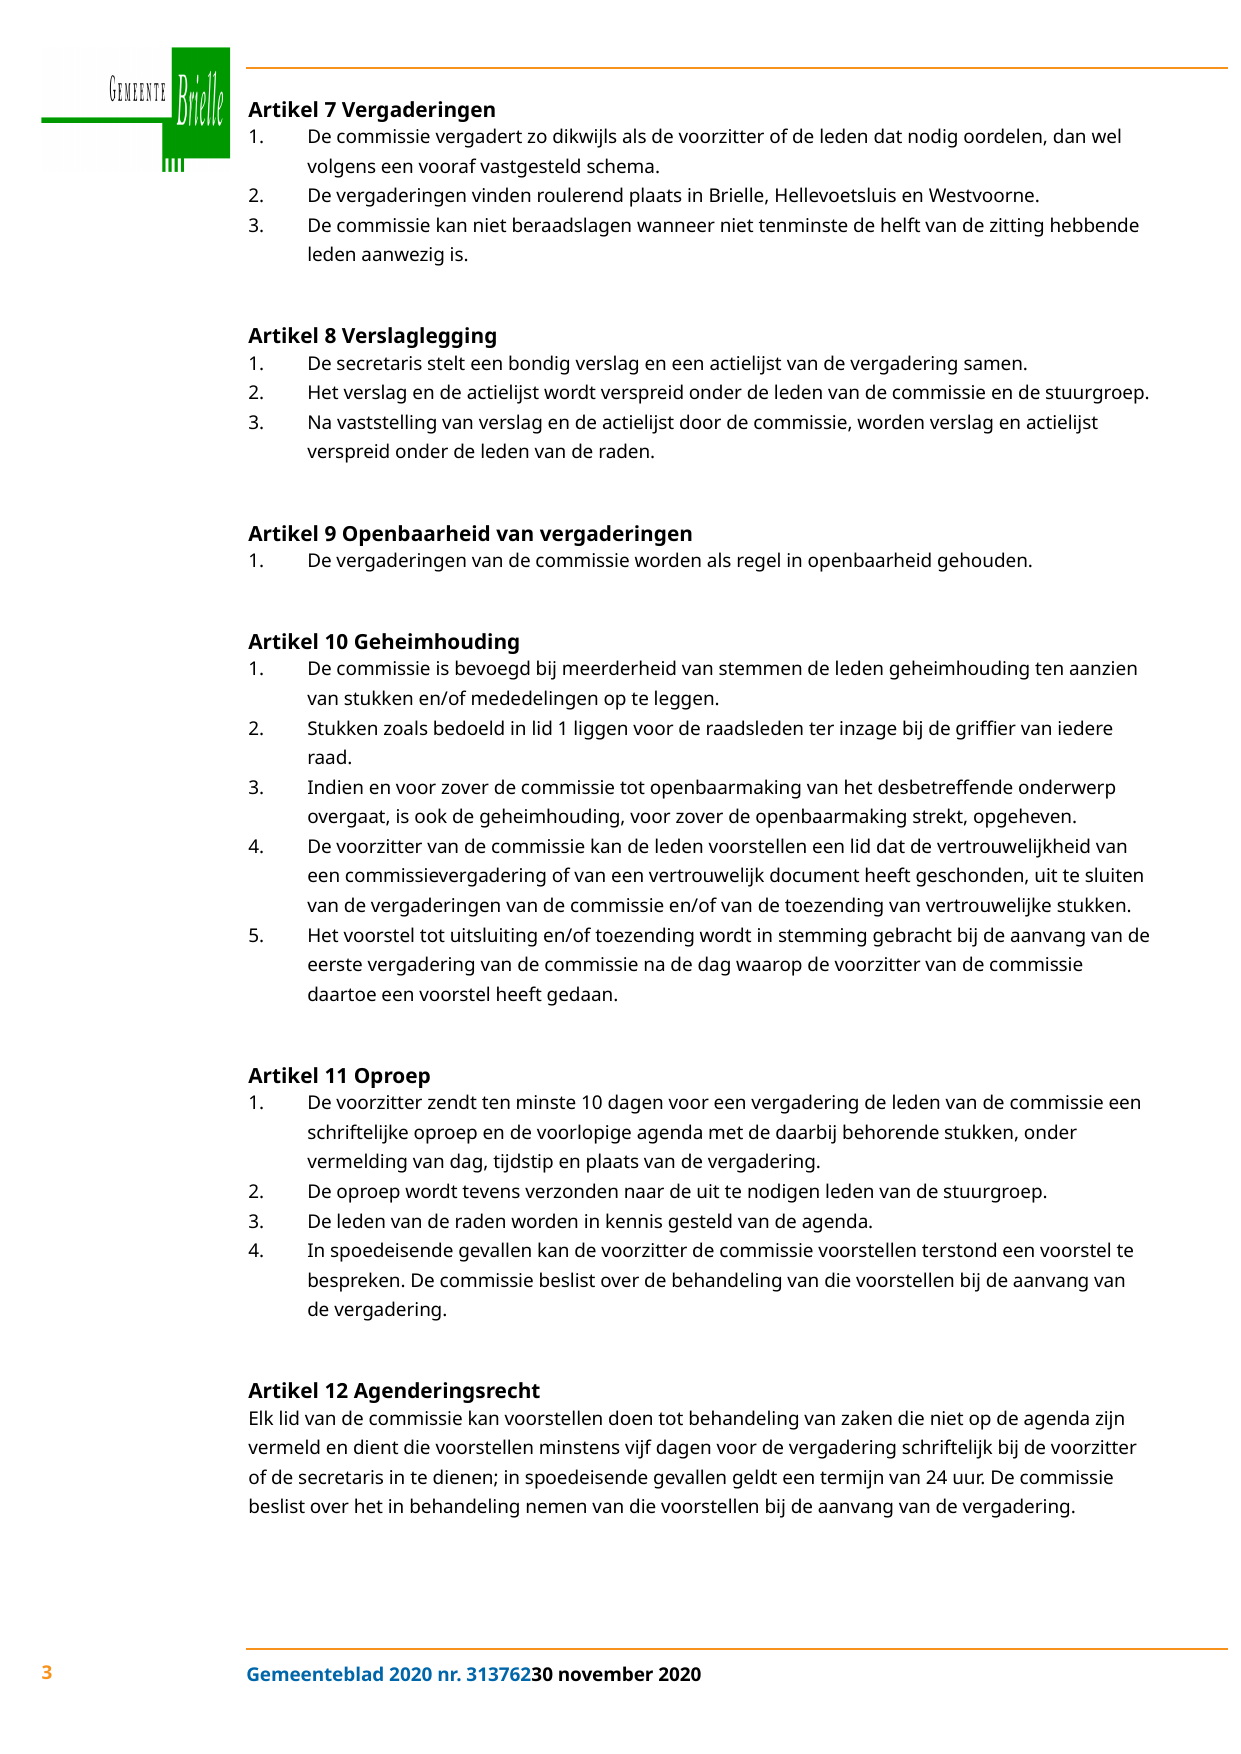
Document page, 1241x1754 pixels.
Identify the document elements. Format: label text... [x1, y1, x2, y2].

text Artikel 9 Openbaarheid van vergaderingen [248, 519, 1152, 547]
list De commissie kan niet beraadslagen wanneer niet tenminste de helft van de zitting hebbende leden aanwezig is. [248, 212, 1152, 267]
list Het voorstel tot uitsluiting en/of toezending wordt in stemming gebracht bij de aanvang van de eerste vergadering van de commissie na de dag waarop de voorzitter van de commissie daartoe een voorstel heeft gedaan. [248, 922, 1152, 1007]
list De vergaderingen van de commissie worden als regel in openbaarheid gehouden. [248, 547, 1152, 573]
list De voorzitter zendt ten minste 10 dagen voor een vergadering de leden van de commissie een schriftelijke oproep en de voorlopige agenda met de daarbij behorende stukken, onder vermelding van dag, tijdstip en plaats van de vergadering. [248, 1089, 1152, 1174]
list De voorzitter van de commissie kan de leden voorstellen een lid dat de vertrouwelijkheid van een commissievergadering of van een vertrouwelijk document heeft geschonden, uit te sluiten van de vergaderingen van de commissie en/of van de toezending van vertrouwelijke stukken. [248, 833, 1152, 918]
text Elk lid van de commissie kan voorstellen doen tot behandeling van zaken die niet op de agenda zijn vermeld en dient die voorstellen minstens vijf dagen voor de vergadering schriftelijk bij de voorzitter of de secretaris in te dienen; in spoedeisende gevallen geldt een termijn van 24 uur. De commissie beslist over het in behandeling nemen van die voorstellen bij de aanvang van de vergadering. [248, 1405, 1152, 1519]
list De commissie vergadert zo dikwijls als de voorzitter of de leden dat nodig oordelen, dan wel volgens een vooraf vastgesteld schema. [248, 123, 1152, 178]
list De vergaderingen vinden roulerend plaats in Brielle, Hellevoetsluis en Westvoorne. [248, 182, 1152, 208]
list De oproep wordt tevens verzonden naar de uit te nodigen leden van de stuurgroep. [248, 1178, 1152, 1204]
text Artikel 10 Geheimhouding [248, 627, 1152, 656]
text Artikel 12 Agenderingsrecht [248, 1377, 1152, 1405]
list Stukken zoals bedoeld in lid 1 liggen voor de raadsleden ter inzage bij de griffier van iedere raad. [248, 715, 1152, 770]
list Het verslag en de actielijst wordt verspreid onder de leden van de commissie en de stuurgroep. [248, 379, 1152, 405]
list Indien en voor zover de commissie tot openbaarmaking van het desbetreffende onderwerp overgaat, is ook de geheimhouding, voor zover de openbaarmaking strekt, opgeheven. [248, 774, 1152, 829]
text Artikel 7 Vergaderingen [248, 95, 1152, 123]
list In spoedeisende gevallen kan de voorzitter de commissie voorstellen terstond een voorstel te bespreken. De commissie beslist over de behandeling van die voorstellen bij de aanvang van de vergadering. [248, 1237, 1152, 1322]
list De secretaris stelt een bondig verslag en een actielijst van de vergadering samen. [248, 350, 1152, 376]
list Na vaststelling van verslag en de actielijst door de commissie, worden verslag en actielijst verspreid onder de leden van de raden. [248, 409, 1152, 464]
picture [41, 47, 231, 172]
list De commissie is bevoegd bij meerderheid van stemmen de leden geheimhouding ten aanzien van stukken en/of mededelingen op te leggen. [248, 656, 1152, 711]
list De leden van de raden worden in kennis gesteld van de agenda. [248, 1208, 1152, 1233]
text Artikel 11 Oproep [248, 1061, 1152, 1089]
text Artikel 8 Verslaglegging [248, 322, 1152, 350]
